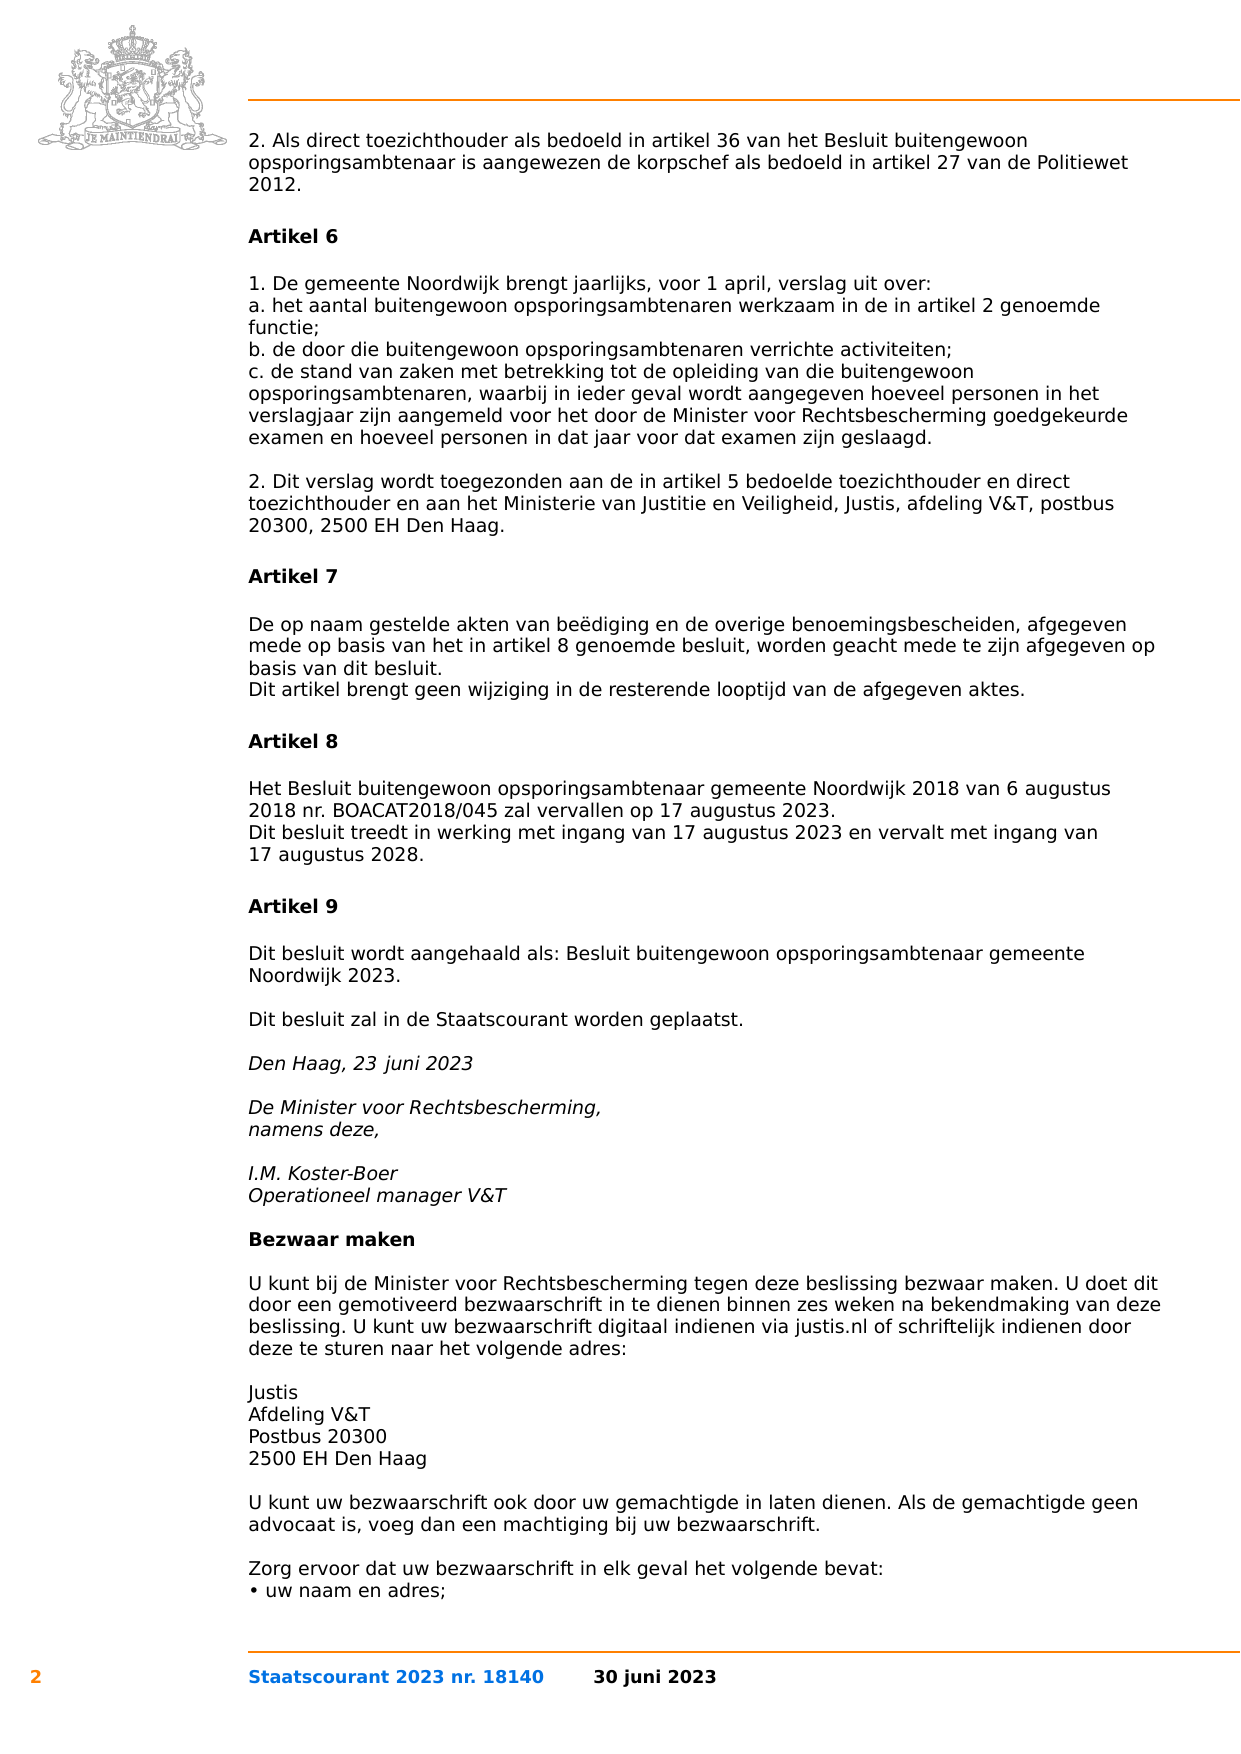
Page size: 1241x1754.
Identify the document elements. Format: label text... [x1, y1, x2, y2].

text Dit besluit zal in de Staatscourant worden geplaatst. [248, 1009, 1163, 1031]
text Postbus 20300 [248, 1426, 1163, 1448]
text Dit besluit wordt aangehaald als: Besluit buitengewoon opsporingsambtenaar gemeente Noordwijk 2023. [248, 943, 1163, 987]
text Het Besluit buitengewoon opsporingsambtenaar gemeente Noordwijk 2018 van 6 augustus 2018 nr. BOACAT2018/045 zal vervallen op 17 augustus 2023. [248, 778, 1163, 822]
subtitle Artikel 9 [248, 896, 1163, 918]
text b. de door die buitengewoon opsporingsambtenaren verrichte activiteiten; [248, 339, 1163, 361]
text U kunt uw bezwaarschrift ook door uw gemachtigde in laten dienen. Als de gemachtigde geen advocaat is, voeg dan een machtiging bij uw bezwaarschrift. [248, 1492, 1163, 1536]
text c. de stand van zaken met betrekking tot de opleiding van die buitengewoon opsporingsambtenaren, waarbij in ieder geval wordt aangegeven hoeveel personen in het verslagjaar zijn aangemeld voor het door de Minister voor Rechtsbescherming goedgekeurde examen en hoeveel personen in dat jaar voor dat examen zijn geslaagd. [248, 361, 1163, 449]
text Den Haag, 23 juni 2023 [248, 1053, 1163, 1075]
text 2. Als direct toezichthouder als bedoeld in artikel 36 van het Besluit buitengewoon opsporingsambtenaar is aangewezen de korpschef als bedoeld in artikel 27 van de Politiewet 2012. [248, 130, 1163, 196]
text 2. Dit verslag wordt toegezonden aan de in artikel 5 bedoelde toezichthouder en direct toezichthouder en aan het Ministerie van Justitie en Veiligheid, Justis, afdeling V&T, postbus 20300, 2500 EH Den Haag. [248, 471, 1163, 536]
text 1. De gemeente Noordwijk brengt jaarlijks, voor 1 april, verslag uit over: [248, 273, 1163, 295]
subtitle Artikel 6 [248, 226, 1163, 248]
picture [38, 25, 227, 150]
text Afdeling V&T [248, 1404, 1163, 1426]
text a. het aantal buitengewoon opsporingsambtenaren werkzaam in de in artikel 2 genoemde functie; [248, 295, 1163, 339]
text De Minister voor Rechtsbescherming, namens deze, I.M. Koster-Boer Operationeel manager V&T [248, 1097, 1163, 1207]
text • uw naam en adres; [248, 1580, 1163, 1602]
text Bezwaar maken [248, 1228, 1163, 1251]
text Dit besluit treedt in werking met ingang van 17 augustus 2023 en vervalt met ingang van 17 augustus 2028. [248, 822, 1163, 866]
subtitle Artikel 8 [248, 731, 1163, 753]
subtitle Artikel 7 [248, 566, 1163, 588]
text U kunt bij de Minister voor Rechtsbescherming tegen deze beslissing bezwaar maken. U doet dit door een gemotiveerd bezwaarschrift in te dienen binnen zes weken na bekendmaking van deze beslissing. U kunt uw bezwaarschrift digitaal indienen via justis.nl of schriftelijk indienen door deze te sturen naar het volgende adres: [248, 1272, 1163, 1360]
text Zorg ervoor dat uw bezwaarschrift in elk geval het volgende bevat: [248, 1558, 1163, 1580]
text De op naam gestelde akten van beëdiging en de overige benoemingsbescheiden, afgegeven mede op basis van het in artikel 8 genoemde besluit, worden geacht mede te zijn afgegeven op basis van dit besluit. [248, 613, 1163, 679]
text Justis [248, 1382, 1163, 1404]
text Dit artikel brengt geen wijziging in de resterende looptijd van de afgegeven aktes. [248, 679, 1163, 701]
text 2500 EH Den Haag [248, 1448, 1163, 1470]
